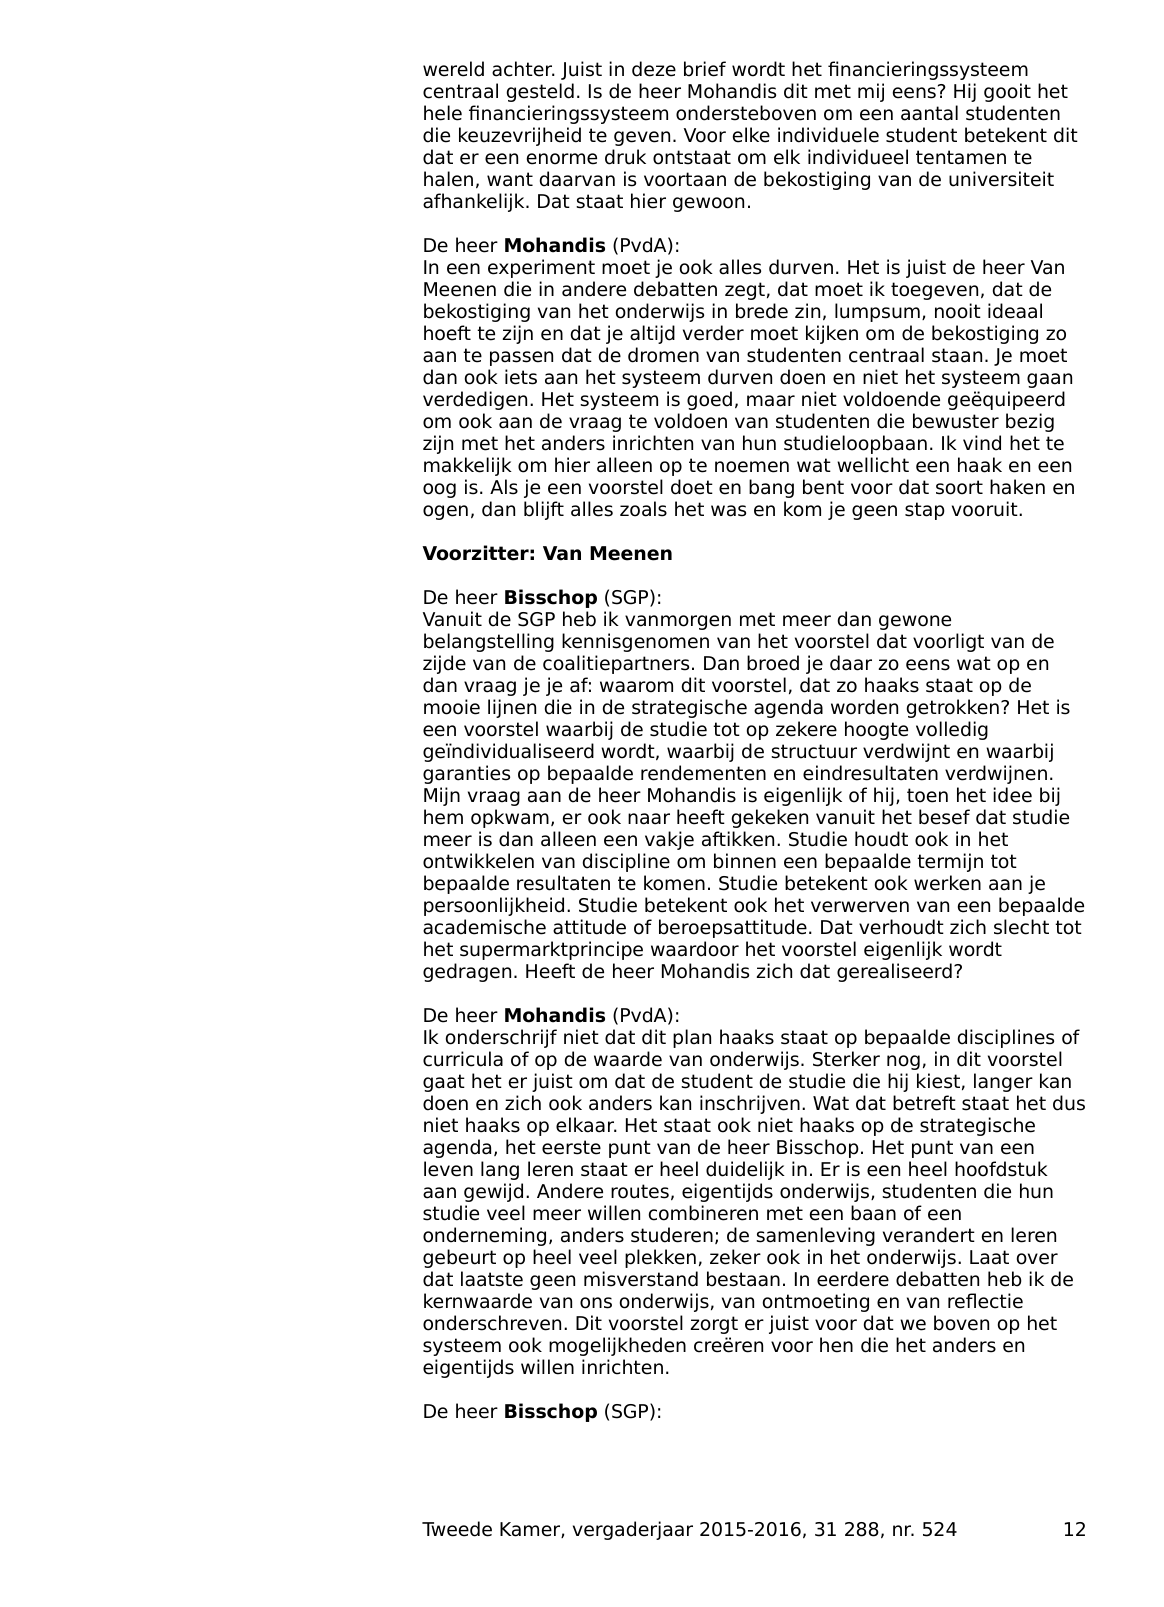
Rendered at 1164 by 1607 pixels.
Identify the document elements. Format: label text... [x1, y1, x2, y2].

text De heer Bisschop (SGP): [422, 1401, 1087, 1423]
text In een experiment moet je ook alles durven. Het is juist de heer Van Meenen die in andere debatten zegt, dat moet ik toegeven, dat de bekostiging van het onderwijs in brede zin, lumpsum, nooit ideaal hoeft te zijn en dat je altijd verder moet kijken om de bekostiging zo aan te passen dat de dromen van studenten centraal staan. Je moet dan ook iets aan het systeem durven doen en niet het systeem gaan verdedigen. Het systeem is goed, maar niet voldoende geëquipeerd om ook aan de vraag te voldoen van studenten die bewuster bezig zijn met het anders inrichten van hun studieloopbaan. Ik vind het te makkelijk om hier alleen op te noemen wat wellicht een haak en een oog is. Als je een voorstel doet en bang bent voor dat soort haken en ogen, dan blijft alles zoals het was en kom je geen stap vooruit. [422, 257, 1087, 521]
text De heer Bisschop (SGP): [422, 587, 1087, 609]
text Vanuit de SGP heb ik vanmorgen met meer dan gewone belangstelling kennisgenomen van het voorstel dat voorligt van de zijde van de coalitiepartners. Dan broed je daar zo eens wat op en dan vraag je je af: waarom dit voorstel, dat zo haaks staat op de mooie lijnen die in de strategische agenda worden getrokken? Het is een voorstel waarbij de studie tot op zekere hoogte volledig geïndividualiseerd wordt, waarbij de structuur verdwijnt en waarbij garanties op bepaalde rendementen en eindresultaten verdwijnen. Mijn vraag aan de heer Mohandis is eigenlijk of hij, toen het idee bij hem opkwam, er ook naar heeft gekeken vanuit het besef dat studie meer is dan alleen een vakje aftikken. Studie houdt ook in het ontwikkelen van discipline om binnen een bepaalde termijn tot bepaalde resultaten te komen. Studie betekent ook werken aan je persoonlijkheid. Studie betekent ook het verwerven van een bepaalde academische attitude of beroepsattitude. Dat verhoudt zich slecht tot het supermarktprincipe waardoor het voorstel eigenlijk wordt gedragen. Heeft de heer Mohandis zich dat gerealiseerd? [422, 609, 1087, 983]
text wereld achter. Juist in deze brief wordt het financieringssysteem centraal gesteld. Is de heer Mohandis dit met mij eens? Hij gooit het hele financieringssysteem ondersteboven om een aantal studenten die keuzevrijheid te geven. Voor elke individuele student betekent dit dat er een enorme druk ontstaat om elk individueel tentamen te halen, want daarvan is voortaan de bekostiging van de universiteit afhankelijk. Dat staat hier gewoon. [422, 59, 1087, 213]
subtitle Voorzitter: Van Meenen [422, 543, 1087, 565]
text De heer Mohandis (PvdA): [422, 235, 1087, 257]
text Ik onderschrijf niet dat dit plan haaks staat op bepaalde disciplines of curricula of op de waarde van onderwijs. Sterker nog, in dit voorstel gaat het er juist om dat de student de studie die hij kiest, langer kan doen en zich ook anders kan inschrijven. Wat dat betreft staat het dus niet haaks op elkaar. Het staat ook niet haaks op de strategische agenda, het eerste punt van de heer Bisschop. Het punt van een leven lang leren staat er heel duidelijk in. Er is een heel hoofdstuk aan gewijd. Andere routes, eigentijds onderwijs, studenten die hun studie veel meer willen combineren met een baan of een onderneming, anders studeren; de samenleving verandert en leren gebeurt op heel veel plekken, zeker ook in het onderwijs. Laat over dat laatste geen misverstand bestaan. In eerdere debatten heb ik de kernwaarde van ons onderwijs, van ontmoeting en van reflectie onderschreven. Dit voorstel zorgt er juist voor dat we boven op het systeem ook mogelijkheden creëren voor hen die het anders en eigentijds willen inrichten. [422, 1027, 1087, 1379]
text De heer Mohandis (PvdA): [422, 1005, 1087, 1027]
